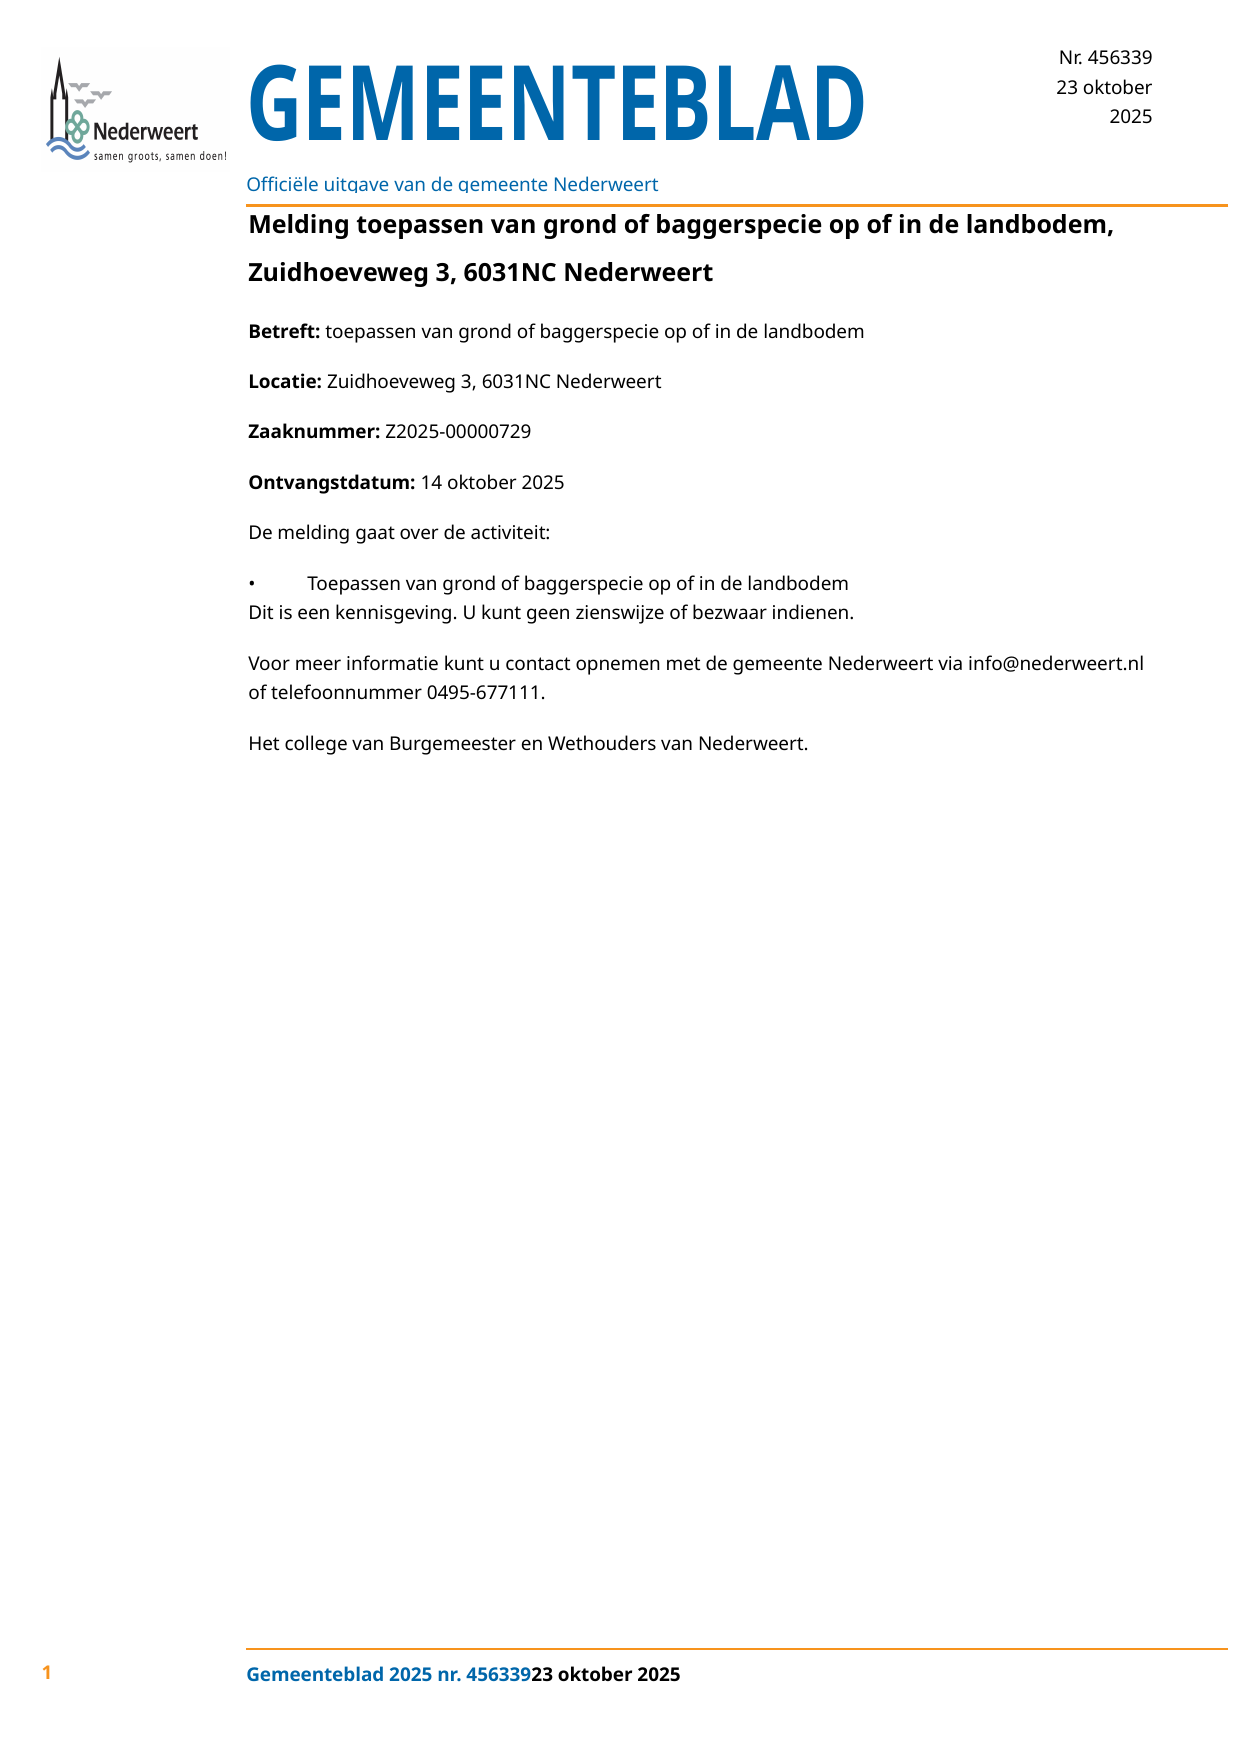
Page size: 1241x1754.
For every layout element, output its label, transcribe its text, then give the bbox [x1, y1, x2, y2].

text De melding gaat over de activiteit: [248, 519, 1152, 545]
text Voor meer informatie kunt u contact opnemen met de gemeente Nederweert via info@nederweert.nl of telefoonnummer 0495-677111. [248, 650, 1152, 705]
picture [41, 47, 231, 172]
text Melding toepassen van grond of baggerspecie op of in de landbodem, Zuidhoeveweg 3, 6031NC Nederweert [248, 207, 1152, 288]
text Ontvangstdatum: 14 oktober 2025 [248, 469, 1152, 495]
list Toepassen van grond of baggerspecie op of in de landbodem [248, 570, 1152, 596]
text Betreft: toepassen van grond of baggerspecie op of in de landbodem [248, 318, 1152, 344]
text Dit is een kennisgeving. U kunt geen zienswijze of bezwaar indienen. [248, 599, 1152, 625]
text Locatie: Zuidhoeveweg 3, 6031NC Nederweert [248, 368, 1152, 394]
text Zaaknummer: Z2025-00000729 [248, 419, 1152, 444]
text Het college van Burgemeester en Wethouders van Nederweert. [248, 730, 1152, 756]
